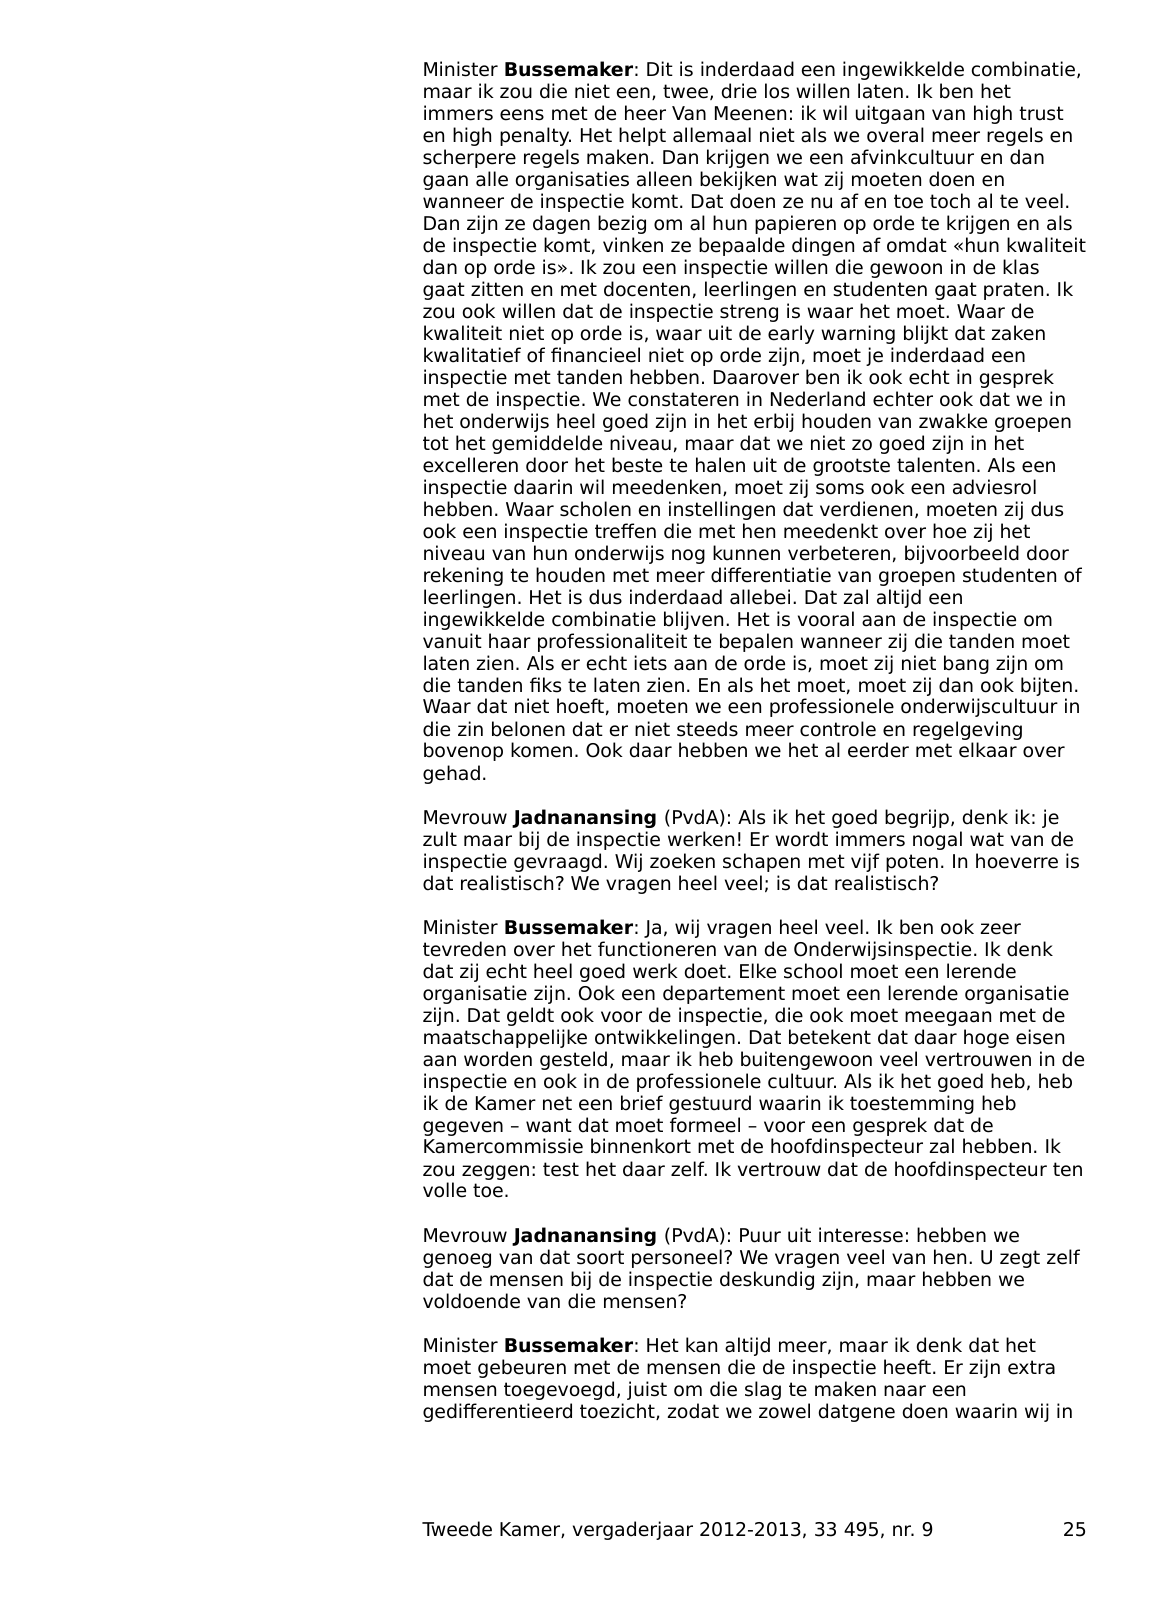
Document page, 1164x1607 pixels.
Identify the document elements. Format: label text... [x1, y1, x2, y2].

text Minister Bussemaker: Het kan altijd meer, maar ik denk dat het moet gebeuren met de mensen die de inspectie heeft. Er zijn extra mensen toegevoegd, juist om die slag te maken naar een gedifferentieerd toezicht, zodat we zowel datgene doen waarin wij in [422, 1335, 1087, 1423]
text Mevrouw Jadnanansing (PvdA): Als ik het goed begrijp, denk ik: je zult maar bij de inspectie werken! Er wordt immers nogal wat van de inspectie gevraagd. Wij zoeken schapen met vijf poten. In hoeverre is dat realistisch? We vragen heel veel; is dat realistisch? [422, 807, 1087, 894]
text Minister Bussemaker: Ja, wij vragen heel veel. Ik ben ook zeer tevreden over het functioneren van de Onderwijsinspectie. Ik denk dat zij echt heel goed werk doet. Elke school moet een lerende organisatie zijn. Ook een departement moet een lerende organisatie zijn. Dat geldt ook voor de inspectie, die ook moet meegaan met de maatschappelijke ontwikkelingen. Dat betekent dat daar hoge eisen aan worden gesteld, maar ik heb buitengewoon veel vertrouwen in de inspectie en ook in de professionele cultuur. Als ik het goed heb, heb ik de Kamer net een brief gestuurd waarin ik toestemming heb gegeven – want dat moet formeel – voor een gesprek dat de Kamercommissie binnenkort met de hoofdinspecteur zal hebben. Ik zou zeggen: test het daar zelf. Ik vertrouw dat de hoofdinspecteur ten volle toe. [422, 917, 1087, 1202]
text Mevrouw Jadnanansing (PvdA): Puur uit interesse: hebben we genoeg van dat soort personeel? We vragen veel van hen. U zegt zelf dat de mensen bij de inspectie deskundig zijn, maar hebben we voldoende van die mensen? [422, 1224, 1087, 1312]
text Minister Bussemaker: Dit is inderdaad een ingewikkelde combinatie, maar ik zou die niet een, twee, drie los willen laten. Ik ben het immers eens met de heer Van Meenen: ik wil uitgaan van high trust en high penalty. Het helpt allemaal niet als we overal meer regels en scherpere regels maken. Dan krijgen we een afvinkcultuur en dan gaan alle organisaties alleen bekijken wat zij moeten doen en wanneer de inspectie komt. Dat doen ze nu af en toe toch al te veel. Dan zijn ze dagen bezig om al hun papieren op orde te krijgen en als de inspectie komt, vinken ze bepaalde dingen af omdat «hun kwaliteit dan op orde is». Ik zou een inspectie willen die gewoon in de klas gaat zitten en met docenten, leerlingen en studenten gaat praten. Ik zou ook willen dat de inspectie streng is waar het moet. Waar de kwaliteit niet op orde is, waar uit de early warning blijkt dat zaken kwalitatief of financieel niet op orde zijn, moet je inderdaad een inspectie met tanden hebben. Daarover ben ik ook echt in gesprek met de inspectie. We constateren in Nederland echter ook dat we in het onderwijs heel goed zijn in het erbij houden van zwakke groepen tot het gemiddelde niveau, maar dat we niet zo goed zijn in het excelleren door het beste te halen uit de grootste talenten. Als een inspectie daarin wil meedenken, moet zij soms ook een adviesrol hebben. Waar scholen en instellingen dat verdienen, moeten zij dus ook een inspectie treffen die met hen meedenkt over hoe zij het niveau van hun onderwijs nog kunnen verbeteren, bijvoorbeeld door rekening te houden met meer differentiatie van groepen studenten of leerlingen. Het is dus inderdaad allebei. Dat zal altijd een ingewikkelde combinatie blijven. Het is vooral aan de inspectie om vanuit haar professionaliteit te bepalen wanneer zij die tanden moet laten zien. Als er echt iets aan de orde is, moet zij niet bang zijn om die tanden fiks te laten zien. En als het moet, moet zij dan ook bijten. Waar dat niet hoeft, moeten we een professionele onderwijscultuur in die zin belonen dat er niet steeds meer controle en regelgeving bovenop komen. Ook daar hebben we het al eerder met elkaar over gehad. [422, 59, 1087, 784]
